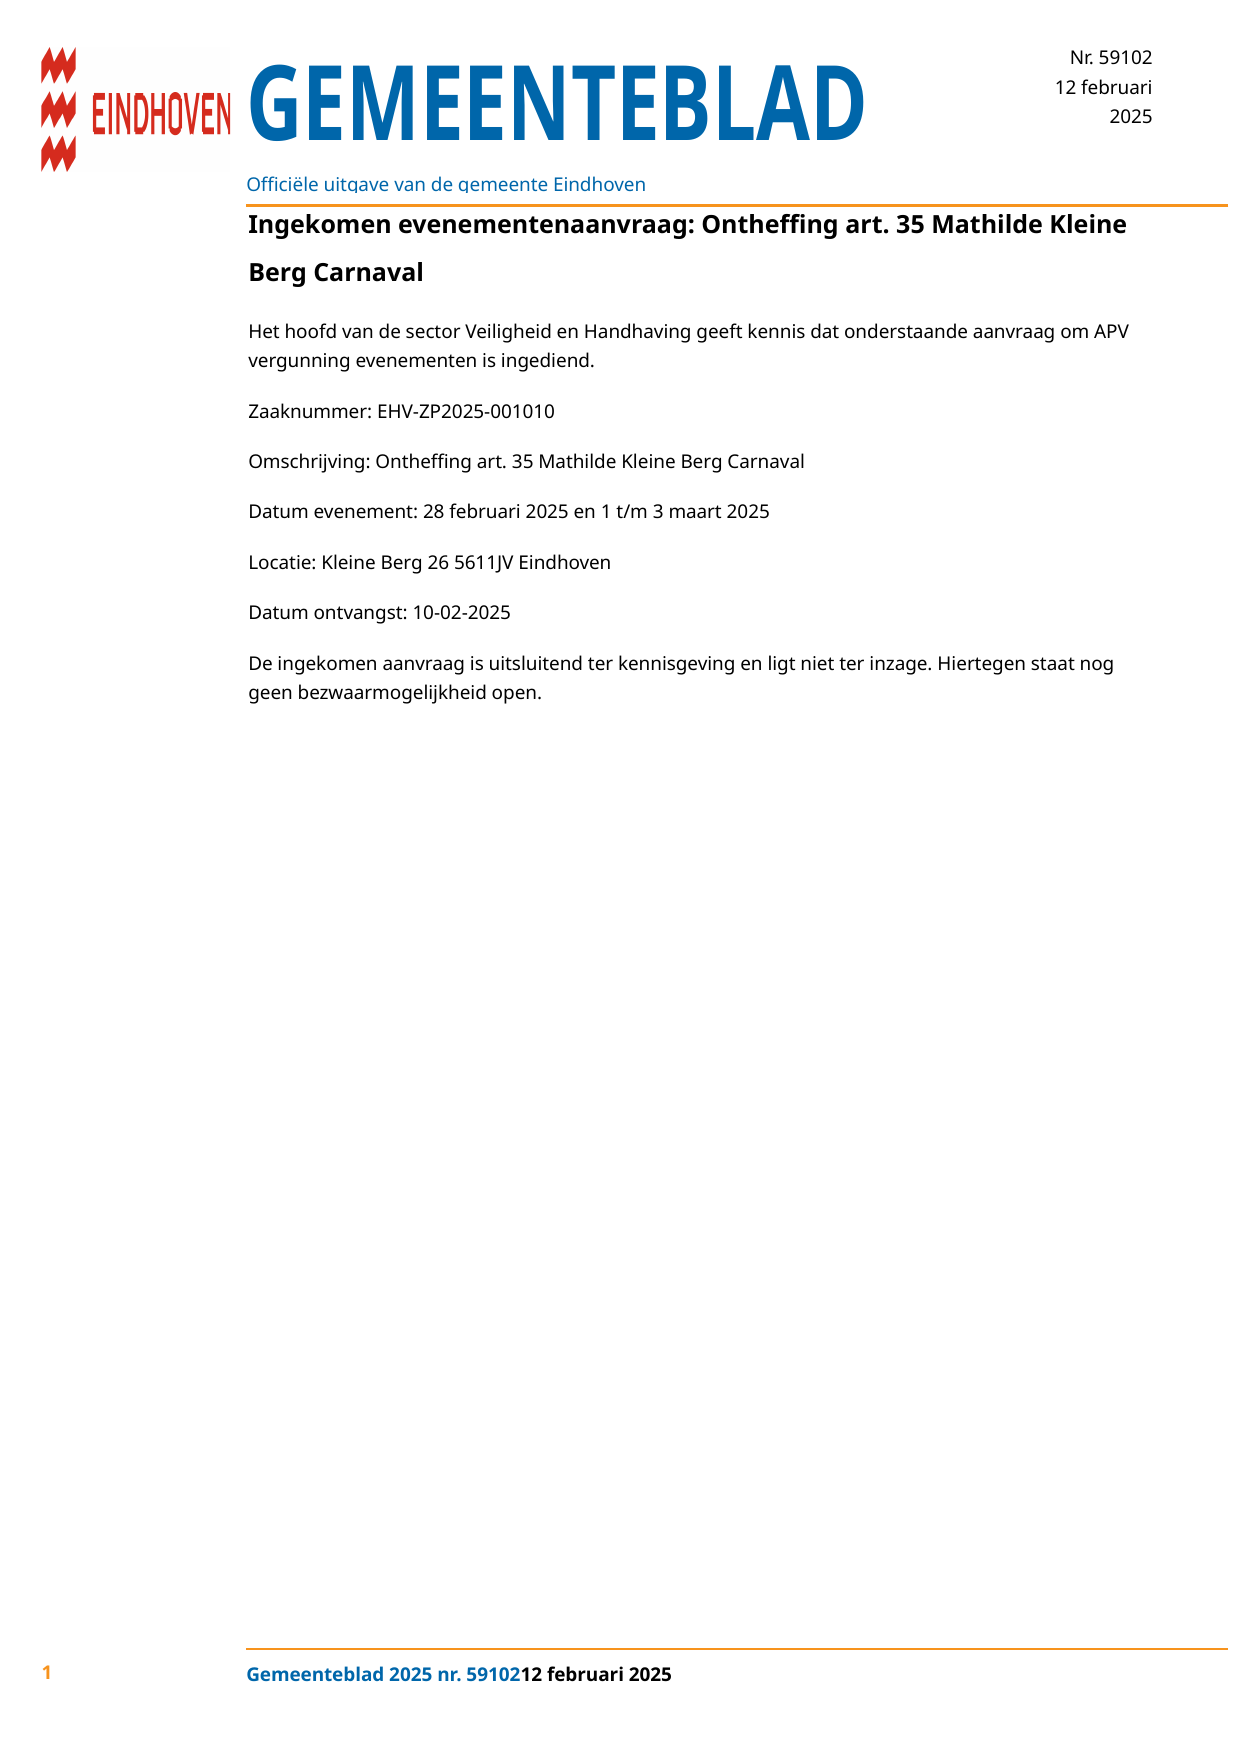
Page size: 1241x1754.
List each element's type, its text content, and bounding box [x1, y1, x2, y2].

text Omschrijving: Ontheffing art. 35 Mathilde Kleine Berg Carnaval [248, 448, 1152, 474]
text Het hoofd van de sector Veiligheid en Handhaving geeft kennis dat onderstaande aanvraag om APV vergunning evenementen is ingediend. [248, 318, 1152, 373]
text De ingekomen aanvraag is uitsluitend ter kennisgeving en ligt niet ter inzage. Hiertegen staat nog geen bezwaarmogelijkheid open. [248, 650, 1152, 705]
text Locatie: Kleine Berg 26 5611JV Eindhoven [248, 549, 1152, 575]
text Zaaknummer: EHV-ZP2025-001010 [248, 398, 1152, 424]
text Ingekomen evenementenaanvraag: Ontheffing art. 35 Mathilde Kleine Berg Carnaval [248, 207, 1152, 288]
text Datum ontvangst: 10-02-2025 [248, 599, 1152, 625]
text Datum evenement: 28 februari 2025 en 1 t/m 3 maart 2025 [248, 499, 1152, 524]
picture [41, 47, 231, 172]
